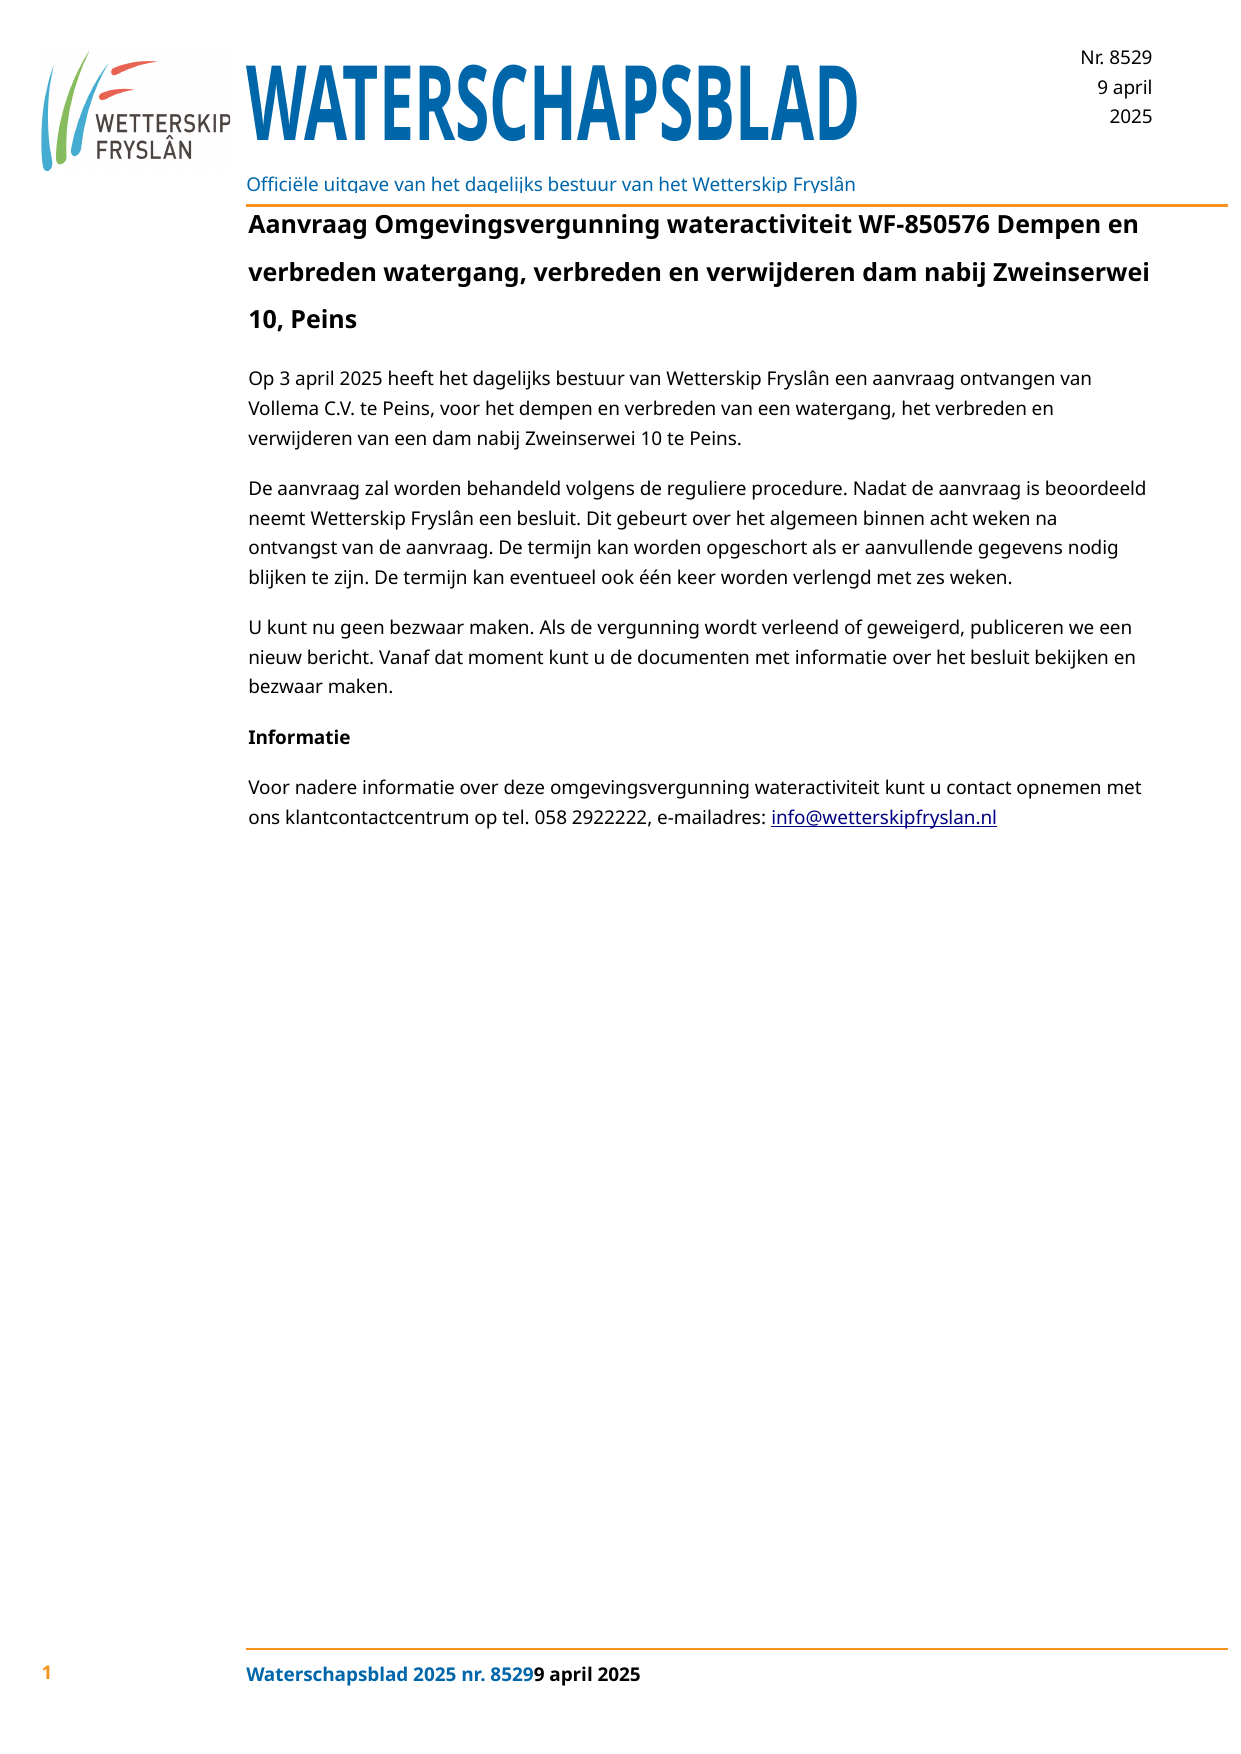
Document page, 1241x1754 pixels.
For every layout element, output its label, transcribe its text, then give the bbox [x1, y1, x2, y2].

picture [41, 47, 231, 172]
text Op 3 april 2025 heeft het dagelijks bestuur van Wetterskip Fryslân een aanvraag ontvangen van Vollema C.V. te Peins, voor het dempen en verbreden van een watergang, het verbreden en verwijderen van een dam nabij Zweinserwei 10 te Peins. [248, 366, 1152, 450]
text Informatie [248, 724, 1152, 749]
text Voor nadere informatie over deze omgevingsvergunning wateractiviteit kunt u contact opnemen met ons klantcontactcentrum op tel. 058 2922222, e-mailadres: info@wetterskipfryslan.nl [248, 774, 1152, 829]
text De aanvraag zal worden behandeld volgens de reguliere procedure. Nadat de aanvraag is beoordeeld neemt Wetterskip Fryslân een besluit. Dit gebeurt over het algemeen binnen acht weken na ontvangst van de aanvraag. De termijn kan worden opgeschort als er aanvullende gegevens nodig blijken te zijn. De termijn kan eventueel ook één keer worden verlengd met zes weken. [248, 475, 1152, 589]
text U kunt nu geen bezwaar maken. Als de vergunning wordt verleend of geweigerd, publiceren we een nieuw bericht. Vanaf dat moment kunt u de documenten met informatie over het besluit bekijken en bezwaar maken. [248, 614, 1152, 699]
text Aanvraag Omgevingsvergunning wateractiviteit WF-850576 Dempen en verbreden watergang, verbreden en verwijderen dam nabij Zweinserwei 10, Peins [248, 207, 1152, 336]
